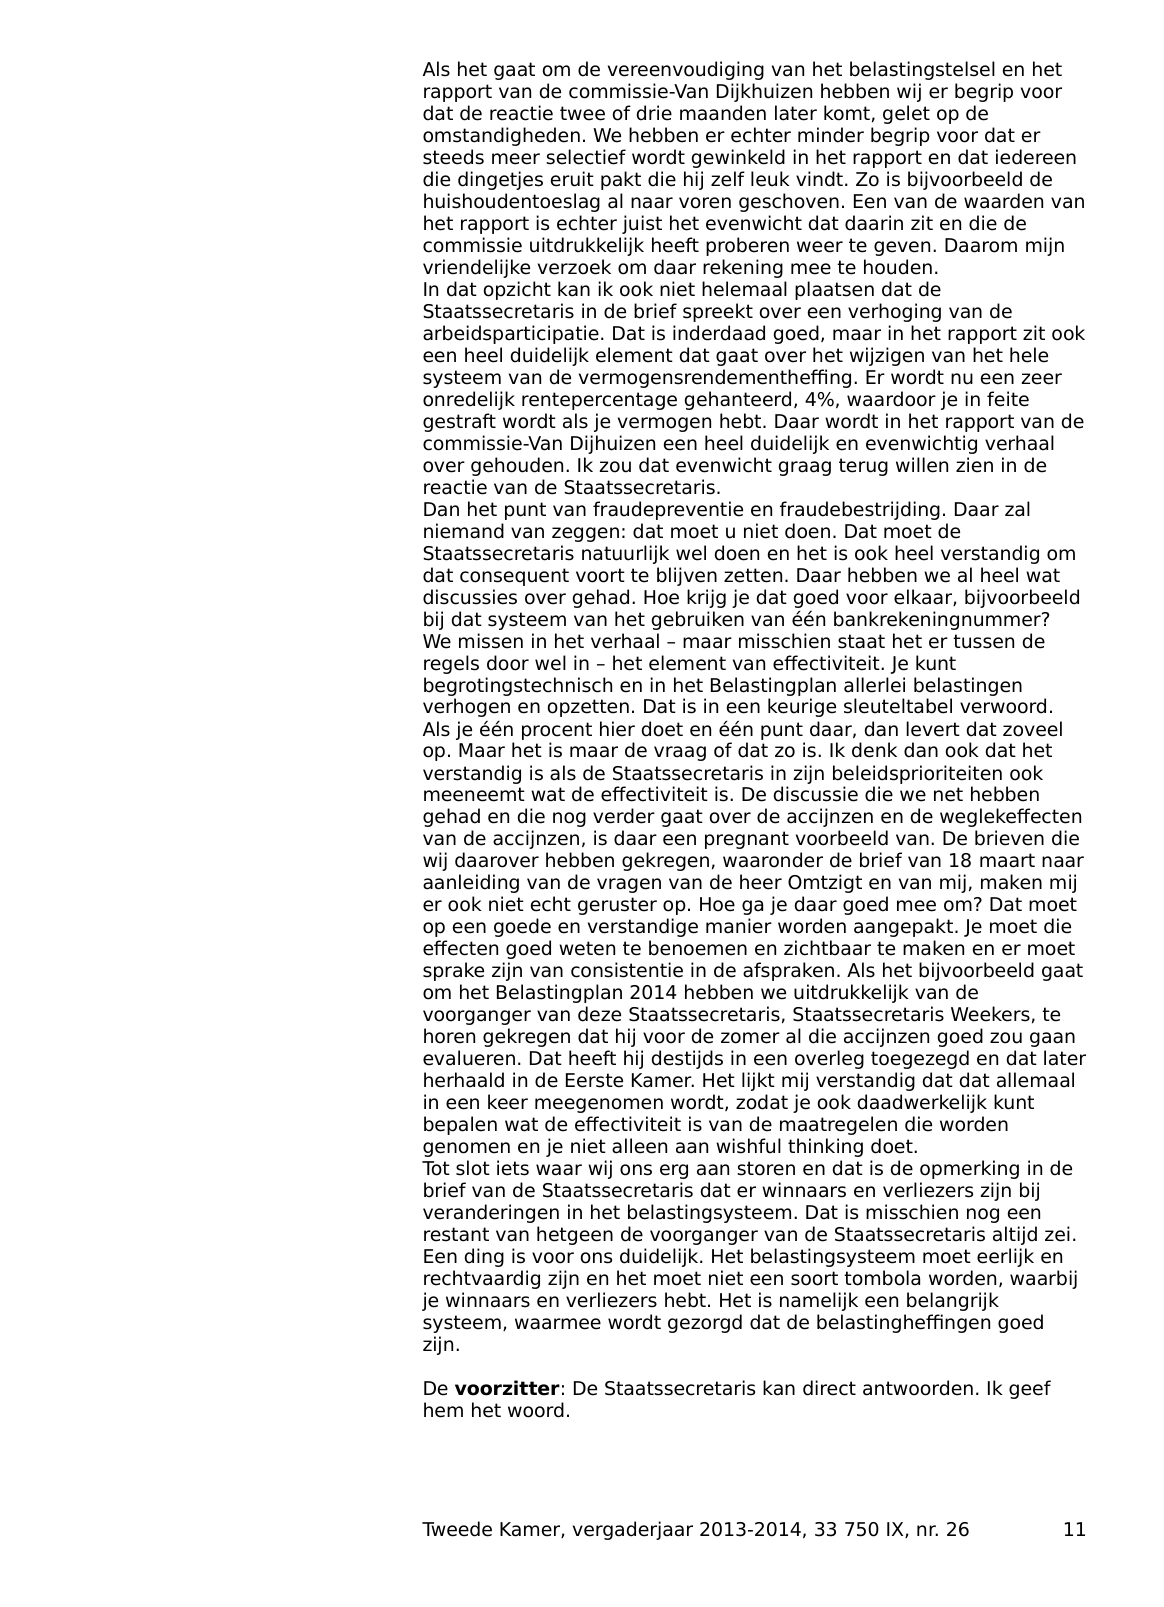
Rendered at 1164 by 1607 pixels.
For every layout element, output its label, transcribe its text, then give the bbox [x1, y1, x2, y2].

text We missen in het verhaal – maar misschien staat het er tussen de regels door wel in – het element van effectiviteit. Je kunt begrotingstechnisch en in het Belastingplan allerlei belastingen verhogen en opzetten. Dat is in een keurige sleuteltabel verwoord. Als je één procent hier doet en één punt daar, dan levert dat zoveel op. Maar het is maar de vraag of dat zo is. Ik denk dan ook dat het verstandig is als de Staatssecretaris in zijn beleidsprioriteiten ook meeneemt wat de effectiviteit is. De discussie die we net hebben gehad en die nog verder gaat over de accijnzen en de weglekeffecten van de accijnzen, is daar een pregnant voorbeeld van. De brieven die wij daarover hebben gekregen, waaronder de brief van 18 maart naar aanleiding van de vragen van de heer Omtzigt en van mij, maken mij er ook niet echt geruster op. Hoe ga je daar goed mee om? Dat moet op een goede en verstandige manier worden aangepakt. Je moet die effecten goed weten te benoemen en zichtbaar te maken en er moet sprake zijn van consistentie in de afspraken. Als het bijvoorbeeld gaat om het Belastingplan 2014 hebben we uitdrukkelijk van de voorganger van deze Staatssecretaris, Staatssecretaris Weekers, te horen gekregen dat hij voor de zomer al die accijnzen goed zou gaan evalueren. Dat heeft hij destijds in een overleg toegezegd en dat later herhaald in de Eerste Kamer. Het lijkt mij verstandig dat dat allemaal in een keer meegenomen wordt, zodat je ook daadwerkelijk kunt bepalen wat de effectiviteit is van de maatregelen die worden genomen en je niet alleen aan wishful thinking doet. [422, 631, 1087, 1158]
text De voorzitter: De Staatssecretaris kan direct antwoorden. Ik geef hem het woord. [422, 1378, 1087, 1422]
text Als het gaat om de vereenvoudiging van het belastingstelsel en het rapport van de commissie-Van Dijkhuizen hebben wij er begrip voor dat de reactie twee of drie maanden later komt, gelet op de omstandigheden. We hebben er echter minder begrip voor dat er steeds meer selectief wordt gewinkeld in het rapport en dat iedereen die dingetjes eruit pakt die hij zelf leuk vindt. Zo is bijvoorbeeld de huishoudentoeslag al naar voren geschoven. Een van de waarden van het rapport is echter juist het evenwicht dat daarin zit en die de commissie uitdrukkelijk heeft proberen weer te geven. Daarom mijn vriendelijke verzoek om daar rekening mee te houden. [422, 59, 1087, 279]
text In dat opzicht kan ik ook niet helemaal plaatsen dat de Staatssecretaris in de brief spreekt over een verhoging van de arbeidsparticipatie. Dat is inderdaad goed, maar in het rapport zit ook een heel duidelijk element dat gaat over het wijzigen van het hele systeem van de vermogensrendementheffing. Er wordt nu een zeer onredelijk rentepercentage gehanteerd, 4%, waardoor je in feite gestraft wordt als je vermogen hebt. Daar wordt in het rapport van de commissie-Van Dijhuizen een heel duidelijk en evenwichtig verhaal over gehouden. Ik zou dat evenwicht graag terug willen zien in de reactie van de Staatssecretaris. [422, 279, 1087, 499]
text Tot slot iets waar wij ons erg aan storen en dat is de opmerking in de brief van de Staatssecretaris dat er winnaars en verliezers zijn bij veranderingen in het belastingsysteem. Dat is misschien nog een restant van hetgeen de voorganger van de Staatssecretaris altijd zei. Een ding is voor ons duidelijk. Het belastingsysteem moet eerlijk en rechtvaardig zijn en het moet niet een soort tombola worden, waarbij je winnaars en verliezers hebt. Het is namelijk een belangrijk systeem, waarmee wordt gezorgd dat de belastingheffingen goed zijn. [422, 1158, 1087, 1356]
text Dan het punt van fraudepreventie en fraudebestrijding. Daar zal niemand van zeggen: dat moet u niet doen. Dat moet de Staatssecretaris natuurlijk wel doen en het is ook heel verstandig om dat consequent voort te blijven zetten. Daar hebben we al heel wat discussies over gehad. Hoe krijg je dat goed voor elkaar, bijvoorbeeld bij dat systeem van het gebruiken van één bankrekeningnummer? [422, 499, 1087, 631]
